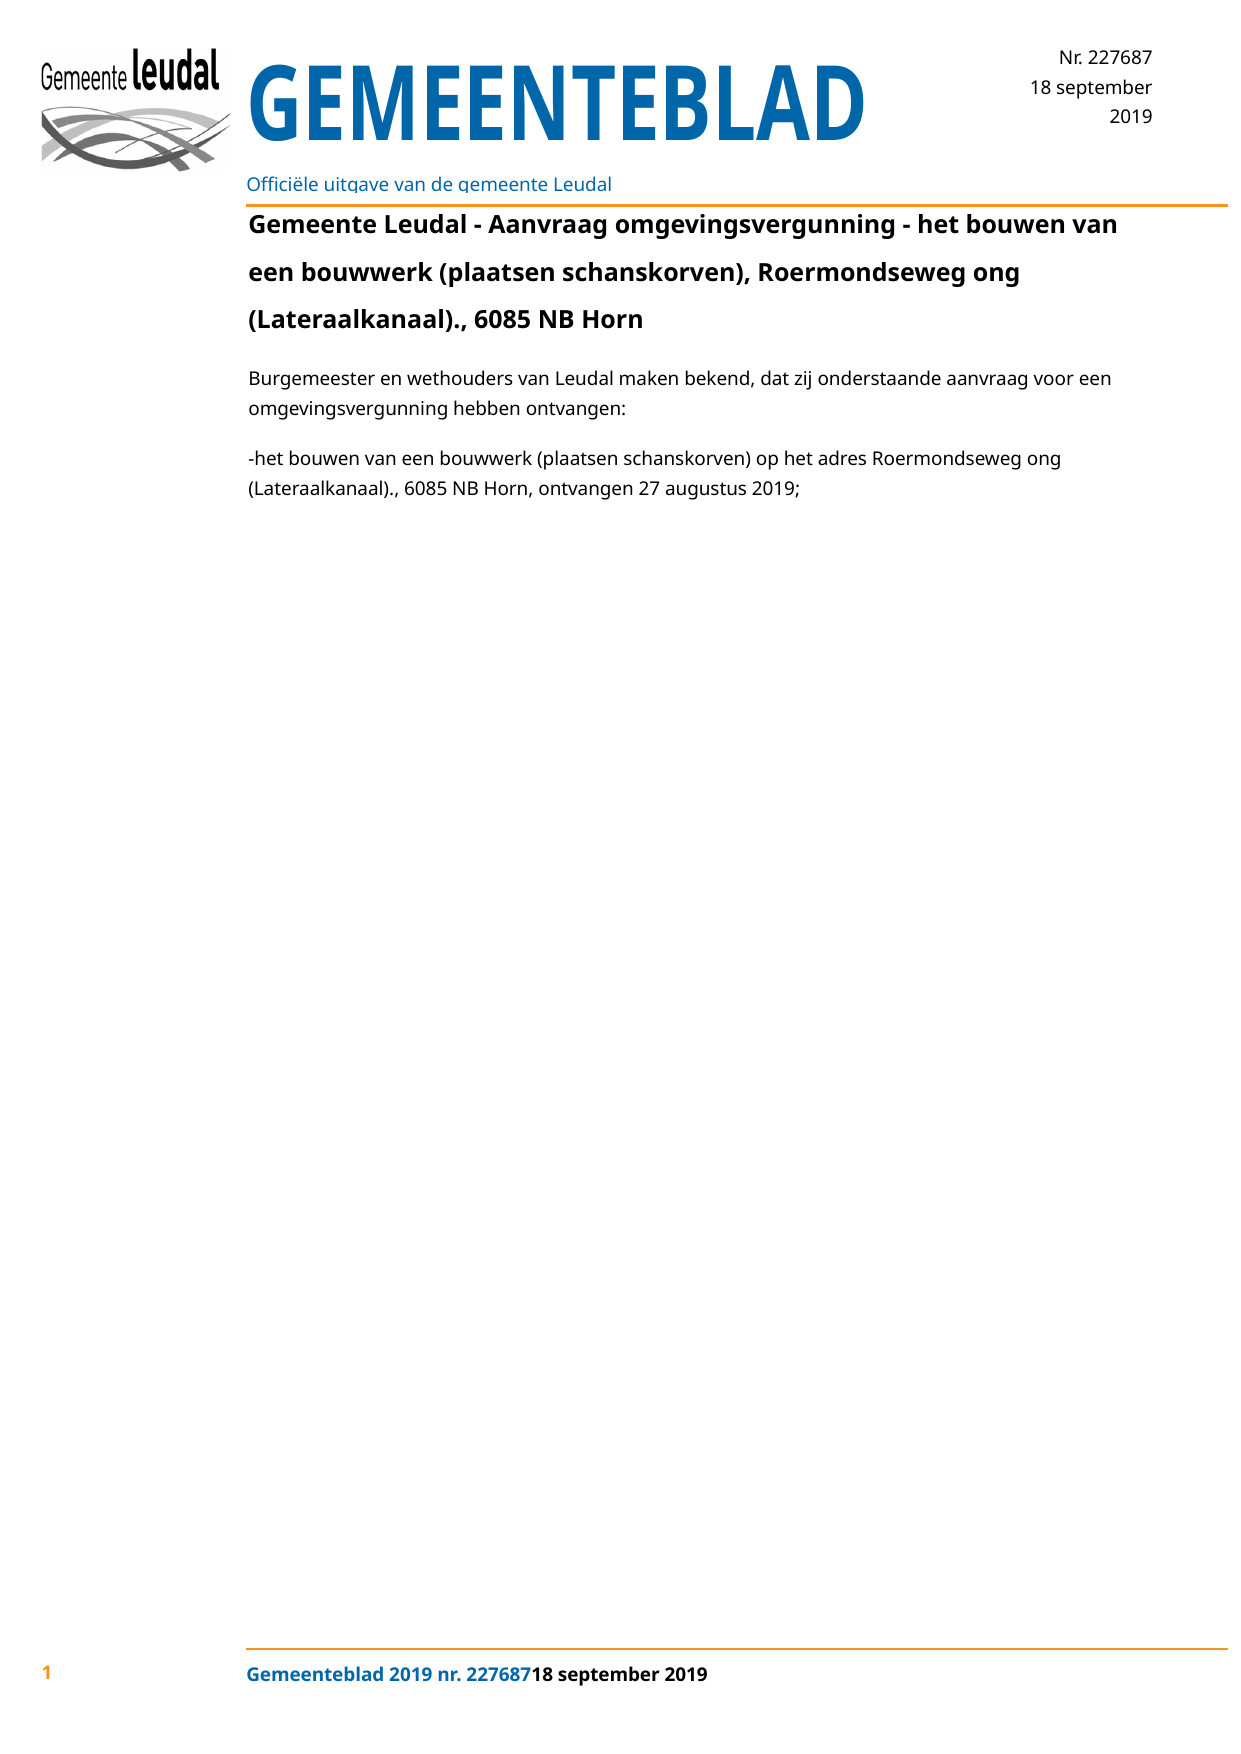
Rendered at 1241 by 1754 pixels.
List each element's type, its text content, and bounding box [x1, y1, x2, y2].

text Burgemeester en wethouders van Leudal maken bekend, dat zij onderstaande aanvraag voor een omgevingsvergunning hebben ontvangen: [248, 366, 1152, 421]
text Gemeente Leudal - Aanvraag omgevingsvergunning - het bouwen van een bouwwerk (plaatsen schanskorven), Roermondseweg ong (Lateraalkanaal)., 6085 NB Horn [248, 207, 1152, 336]
text -het bouwen van een bouwwerk (plaatsen schanskorven) op het adres Roermondseweg ong (Lateraalkanaal)., 6085 NB Horn, ontvangen 27 augustus 2019; [248, 446, 1152, 501]
picture [41, 47, 231, 172]
